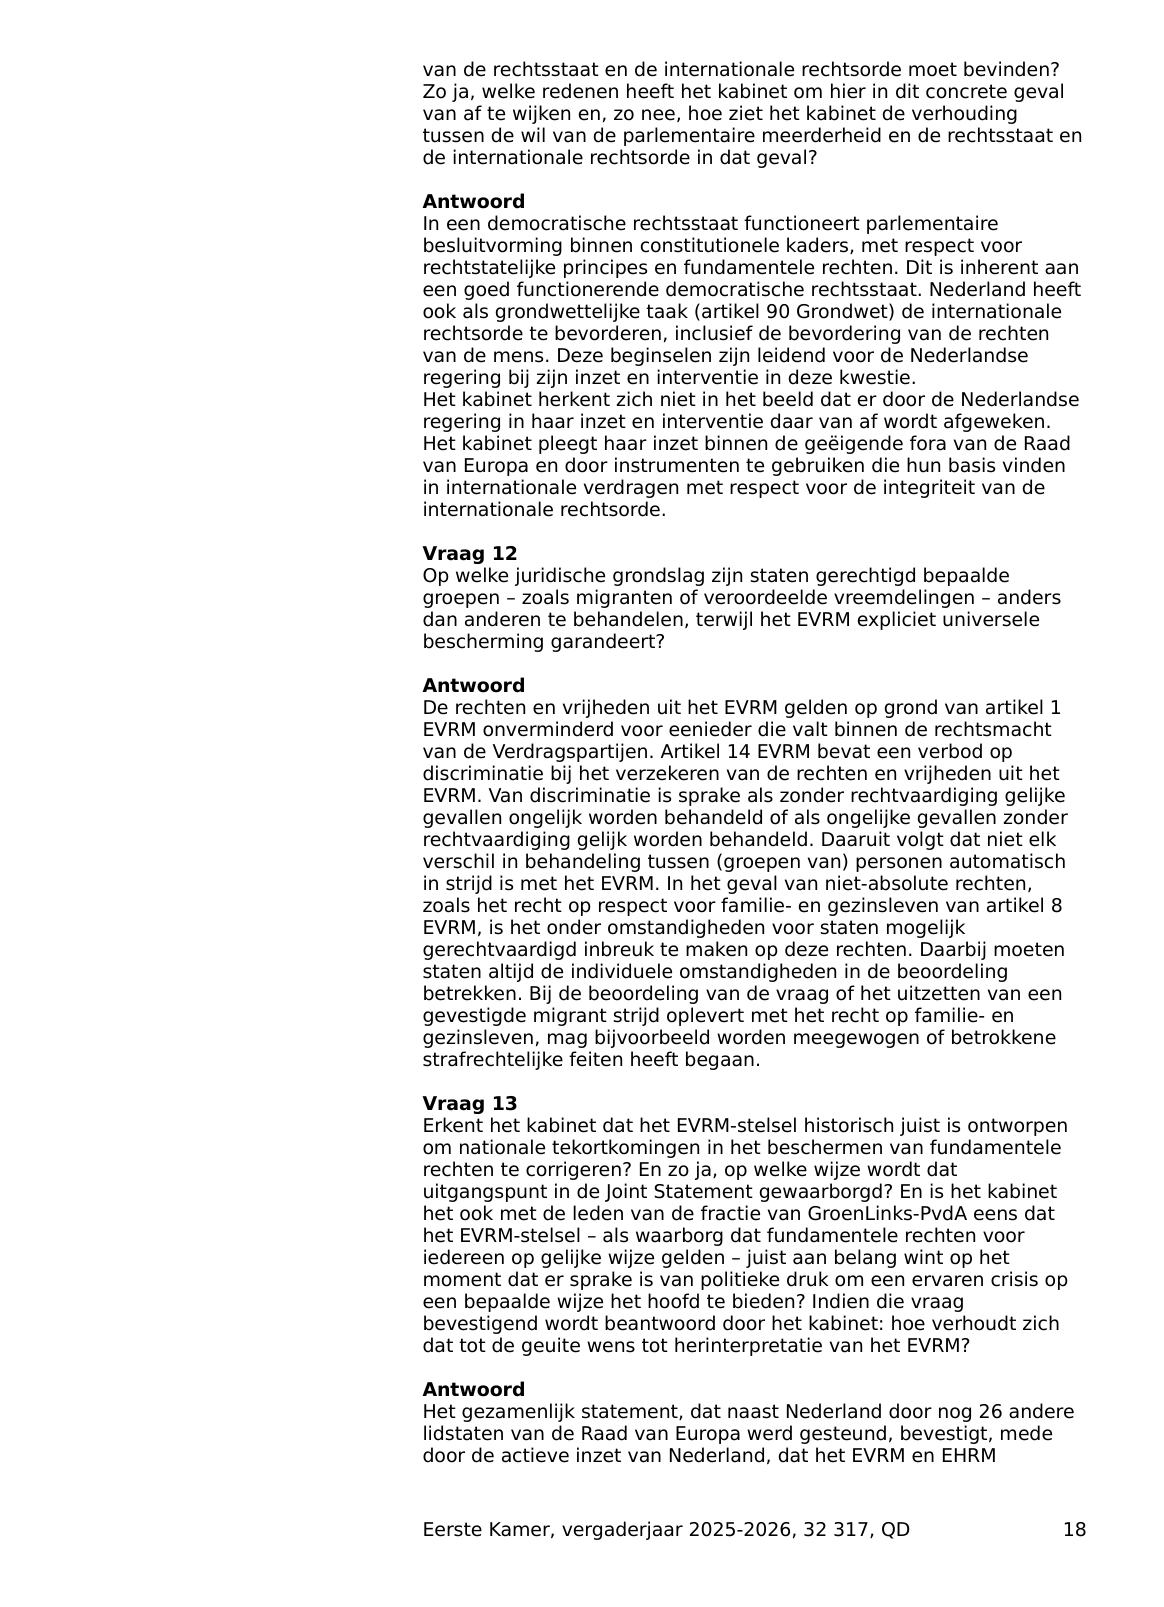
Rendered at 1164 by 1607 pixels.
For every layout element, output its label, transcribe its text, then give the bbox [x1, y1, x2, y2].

text Erkent het kabinet dat het EVRM-stelsel historisch juist is ontworpen om nationale tekortkomingen in het beschermen van fundamentele rechten te corrigeren? En zo ja, op welke wijze wordt dat uitgangspunt in de Joint Statement gewaarborgd? En is het kabinet het ook met de leden van de fractie van GroenLinks-PvdA eens dat het EVRM-stelsel – als waarborg dat fundamentele rechten voor iedereen op gelijke wijze gelden – juist aan belang wint op het moment dat er sprake is van politieke druk om een ervaren crisis op een bepaalde wijze het hoofd te bieden? Indien die vraag bevestigend wordt beantwoord door het kabinet: hoe verhoudt zich dat tot de geuite wens tot herinterpretatie van het EVRM? [422, 1115, 1087, 1357]
text van de rechtsstaat en de internationale rechtsorde moet bevinden? Zo ja, welke redenen heeft het kabinet om hier in dit concrete geval van af te wijken en, zo nee, hoe ziet het kabinet de verhouding tussen de wil van de parlementaire meerderheid en de rechtsstaat en de internationale rechtsorde in dat geval? [422, 59, 1087, 169]
text Vraag 12 [422, 543, 1087, 565]
text In een democratische rechtsstaat functioneert parlementaire besluitvorming binnen constitutionele kaders, met respect voor rechtstatelijke principes en fundamentele rechten. Dit is inherent aan een goed functionerende democratische rechtsstaat. Nederland heeft ook als grondwettelijke taak (artikel 90 Grondwet) de internationale rechtsorde te bevorderen, inclusief de bevordering van de rechten van de mens. Deze beginselen zijn leidend voor de Nederlandse regering bij zijn inzet en interventie in deze kwestie. [422, 213, 1087, 389]
text Het gezamenlijk statement, dat naast Nederland door nog 26 andere lidstaten van de Raad van Europa werd gesteund, bevestigt, mede door de actieve inzet van Nederland, dat het EVRM en EHRM [422, 1401, 1087, 1467]
text Antwoord [422, 675, 1087, 697]
text Vraag 13 [422, 1093, 1087, 1115]
text Op welke juridische grondslag zijn staten gerechtigd bepaalde groepen – zoals migranten of veroordeelde vreemdelingen – anders dan anderen te behandelen, terwijl het EVRM expliciet universele bescherming garandeert? [422, 565, 1087, 653]
text Antwoord [422, 1379, 1087, 1401]
text Het kabinet herkent zich niet in het beeld dat er door de Nederlandse regering in haar inzet en interventie daar van af wordt afgeweken. Het kabinet pleegt haar inzet binnen de geëigende fora van de Raad van Europa en door instrumenten te gebruiken die hun basis vinden in internationale verdragen met respect voor de integriteit van de internationale rechtsorde. [422, 389, 1087, 521]
text Antwoord [422, 191, 1087, 213]
text De rechten en vrijheden uit het EVRM gelden op grond van artikel 1 EVRM onverminderd voor eenieder die valt binnen de rechtsmacht van de Verdragspartijen. Artikel 14 EVRM bevat een verbod op discriminatie bij het verzekeren van de rechten en vrijheden uit het EVRM. Van discriminatie is sprake als zonder rechtvaardiging gelijke gevallen ongelijk worden behandeld of als ongelijke gevallen zonder rechtvaardiging gelijk worden behandeld. Daaruit volgt dat niet elk verschil in behandeling tussen (groepen van) personen automatisch in strijd is met het EVRM. In het geval van niet-absolute rechten, zoals het recht op respect voor familie- en gezinsleven van artikel 8 EVRM, is het onder omstandigheden voor staten mogelijk gerechtvaardigd inbreuk te maken op deze rechten. Daarbij moeten staten altijd de individuele omstandigheden in de beoordeling betrekken. Bij de beoordeling van de vraag of het uitzetten van een gevestigde migrant strijd oplevert met het recht op familie- en gezinsleven, mag bijvoorbeeld worden meegewogen of betrokkene strafrechtelijke feiten heeft begaan. [422, 697, 1087, 1071]
